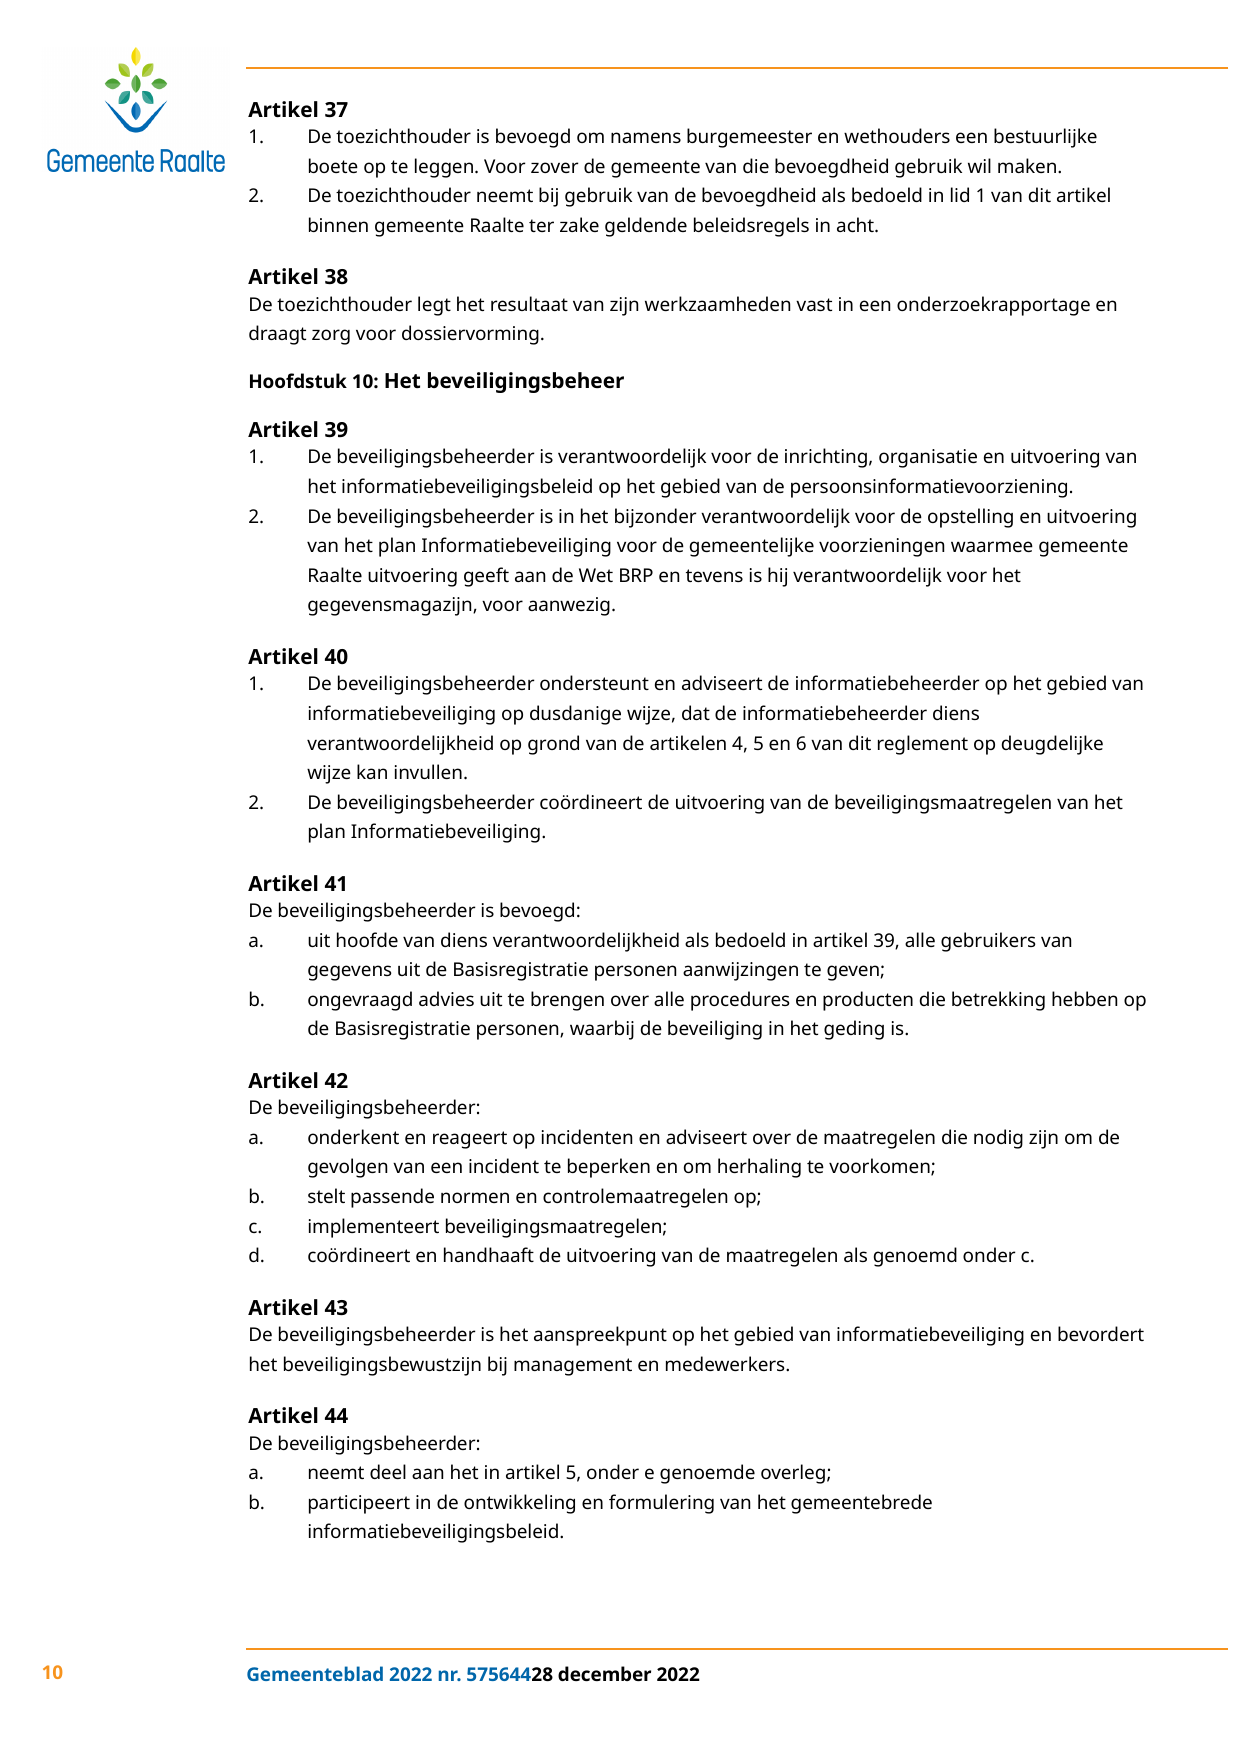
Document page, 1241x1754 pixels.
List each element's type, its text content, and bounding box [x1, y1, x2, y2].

text Artikel 43 [248, 1293, 1152, 1321]
list ongevraagd advies uit te brengen over alle procedures en producten die betrekking hebben op de Basisregistratie personen, waarbij de beveiliging in het geding is. [248, 986, 1152, 1041]
text Artikel 42 [248, 1066, 1152, 1094]
text De toezichthouder legt het resultaat van zijn werkzaamheden vast in een onderzoekrapportage en draagt zorg voor dossiervorming. [248, 291, 1152, 346]
list De beveiligingsbeheerder is verantwoordelijk voor de inrichting, organisatie en uitvoering van het informatiebeveiligingsbeleid op het gebied van de persoonsinformatievoorziening. [248, 444, 1152, 499]
text De beveiligingsbeheerder is het aanspreekpunt op het gebied van informatiebeveiliging en bevordert het beveiligingsbewustzijn bij management en medewerkers. [248, 1321, 1152, 1377]
list De toezichthouder neemt bij gebruik van de bevoegdheid als bedoeld in lid 1 van dit artikel binnen gemeente Raalte ter zake geldende beleidsregels in acht. [248, 182, 1152, 238]
text Artikel 38 [248, 262, 1152, 291]
text Artikel 39 [248, 415, 1152, 444]
list De toezichthouder is bevoegd om namens burgemeester en wethouders een bestuurlijke boete op te leggen. Voor zover de gemeente van die bevoegdheid gebruik wil maken. [248, 123, 1152, 178]
text Artikel 40 [248, 642, 1152, 671]
text De beveiligingsbeheerder: [248, 1430, 1152, 1455]
text Hoofdstuk 10: Het beveiligingsbeheer [248, 366, 1152, 394]
list uit hoofde van diens verantwoordelijkheid als bedoeld in artikel 39, alle gebruikers van gegevens uit de Basisregistratie personen aanwijzingen te geven; [248, 927, 1152, 982]
text Artikel 37 [248, 95, 1152, 123]
text Artikel 44 [248, 1401, 1152, 1430]
list De beveiligingsbeheerder coördineert de uitvoering van de beveiligingsmaatregelen van het plan Informatiebeveiliging. [248, 789, 1152, 844]
list neemt deel aan het in artikel 5, onder e genoemde overleg; [248, 1459, 1152, 1485]
picture [41, 47, 231, 172]
text Artikel 41 [248, 869, 1152, 897]
list participeert in de ontwikkeling en formulering van het gemeentebrede informatiebeveiligingsbeleid. [248, 1489, 1152, 1544]
list stelt passende normen en controlemaatregelen op; [248, 1183, 1152, 1209]
list implementeert beveiligingsmaatregelen; [248, 1213, 1152, 1238]
list De beveiligingsbeheerder is in het bijzonder verantwoordelijk voor de opstelling en uitvoering van het plan Informatiebeveiliging voor de gemeentelijke voorzieningen waarmee gemeente Raalte uitvoering geeft aan de Wet BRP en tevens is hij verantwoordelijk voor het gegevensmagazijn, voor aanwezig. [248, 503, 1152, 617]
text De beveiligingsbeheerder: [248, 1094, 1152, 1120]
list onderkent en reageert op incidenten en adviseert over de maatregelen die nodig zijn om de gevolgen van een incident te beperken en om herhaling te voorkomen; [248, 1124, 1152, 1179]
list coördineert en handhaaft de uitvoering van de maatregelen als genoemd onder c. [248, 1242, 1152, 1268]
text De beveiligingsbeheerder is bevoegd: [248, 897, 1152, 923]
list De beveiligingsbeheerder ondersteunt en adviseert de informatiebeheerder op het gebied van informatiebeveiliging op dusdanige wijze, dat de informatiebeheerder diens verantwoordelijkheid op grond van de artikelen 4, 5 en 6 van dit reglement op deugdelijke wijze kan invullen. [248, 671, 1152, 785]
